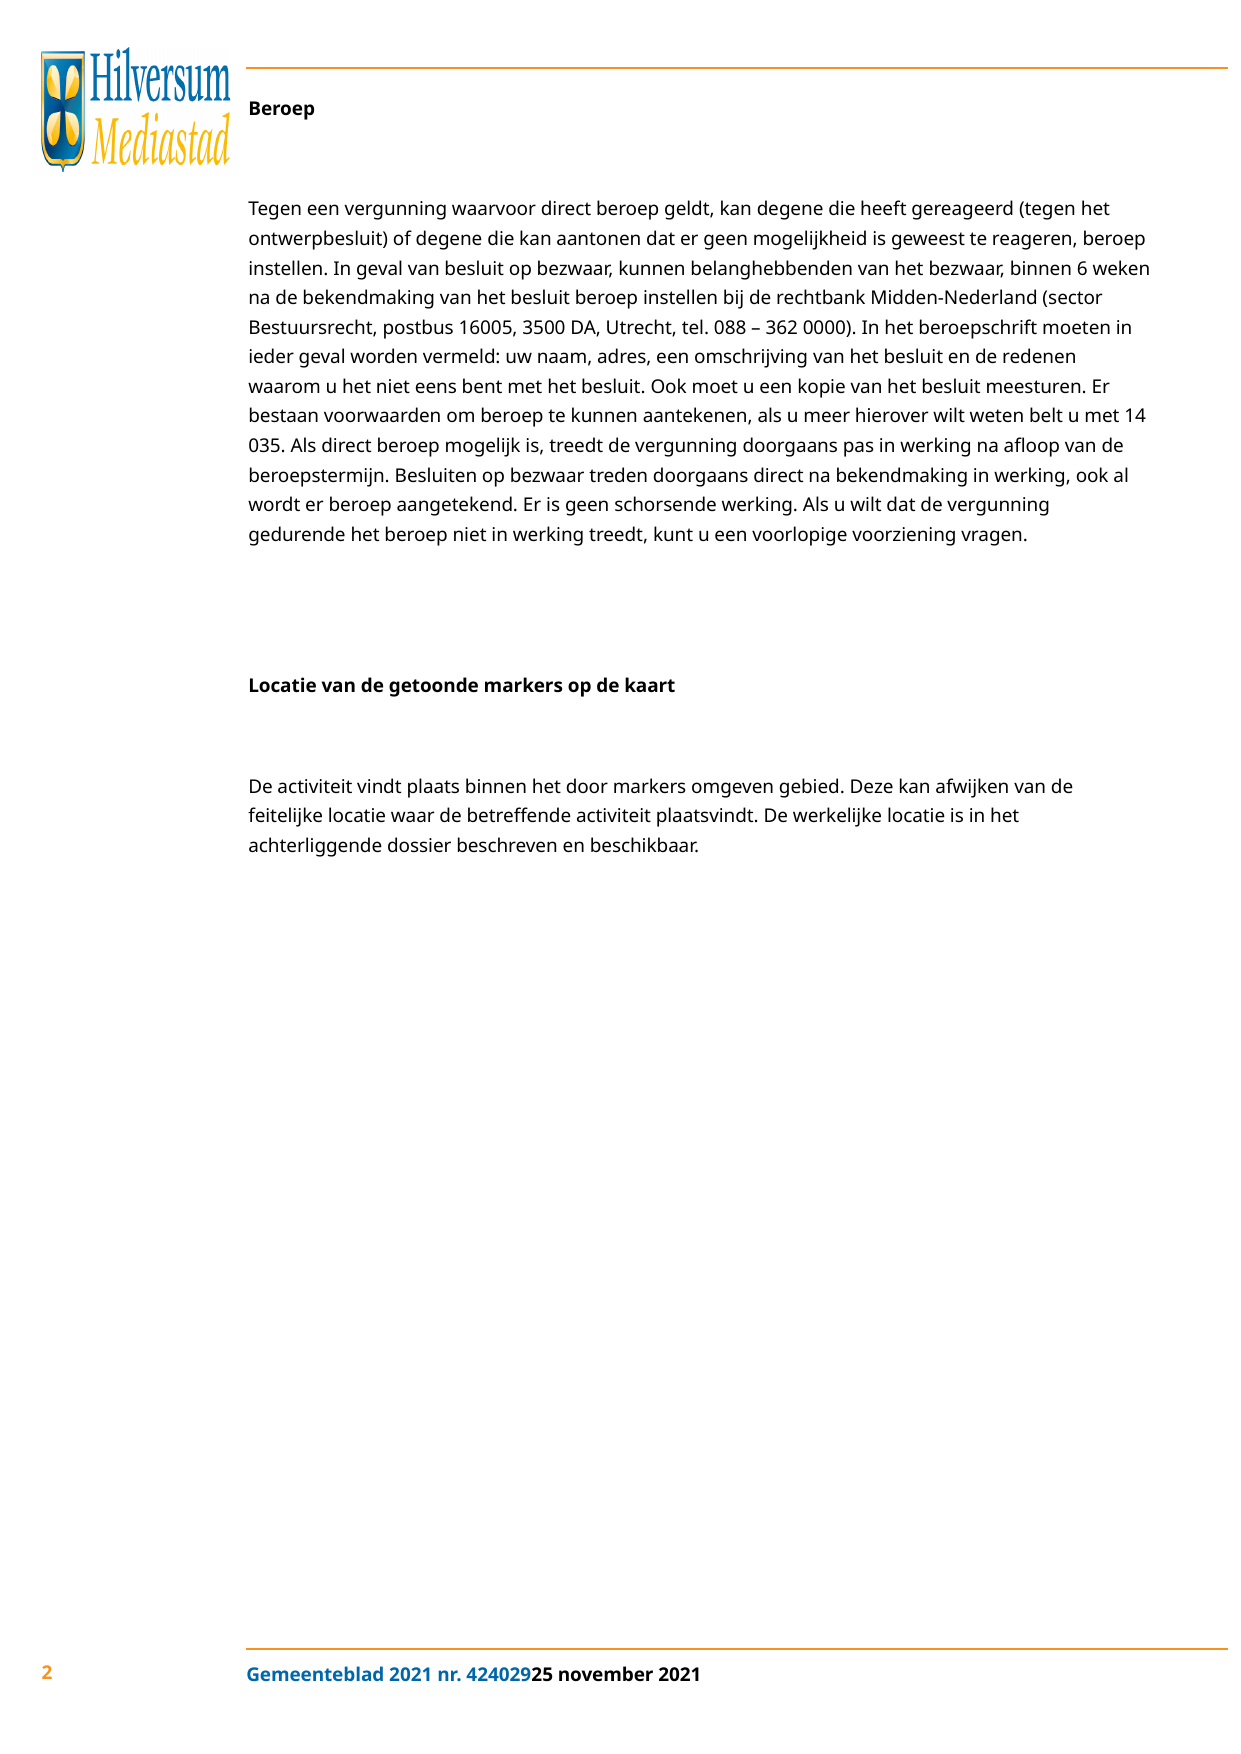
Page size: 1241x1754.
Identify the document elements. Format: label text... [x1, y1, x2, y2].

text De activiteit vindt plaats binnen het door markers omgeven gebied. Deze kan afwijken van de feitelijke locatie waar de betreffende activiteit plaatsvindt. De werkelijke locatie is in het achterliggende dossier beschreven en beschikbaar. [248, 773, 1152, 858]
text Locatie van de getoonde markers op de kaart [248, 672, 1152, 698]
text Beroep [248, 95, 1152, 121]
text Tegen een vergunning waarvoor direct beroep geldt, kan degene die heeft gereageerd (tegen het ontwerpbesluit) of degene die kan aantonen dat er geen mogelijkheid is geweest te reageren, beroep instellen. In geval van besluit op bezwaar, kunnen belanghebbenden van het bezwaar, binnen 6 weken na de bekendmaking van het besluit beroep instellen bij de rechtbank Midden-Nederland (sector Bestuursrecht, postbus 16005, 3500 DA, Utrecht, tel. 088 – 362 0000). In het beroepschrift moeten in ieder geval worden vermeld: uw naam, adres, een omschrijving van het besluit en de redenen waarom u het niet eens bent met het besluit. Ook moet u een kopie van het besluit meesturen. Er bestaan voorwaarden om beroep te kunnen aantekenen, als u meer hierover wilt weten belt u met 14 035. Als direct beroep mogelijk is, treedt de vergunning doorgaans pas in werking na afloop van de beroepstermijn. Besluiten op bezwaar treden doorgaans direct na bekendmaking in werking, ook al wordt er beroep aangetekend. Er is geen schorsende werking. Als u wilt dat de vergunning gedurende het beroep niet in werking treedt, kunt u een voorlopige voorziening vragen. [248, 196, 1152, 547]
picture [41, 47, 231, 172]
